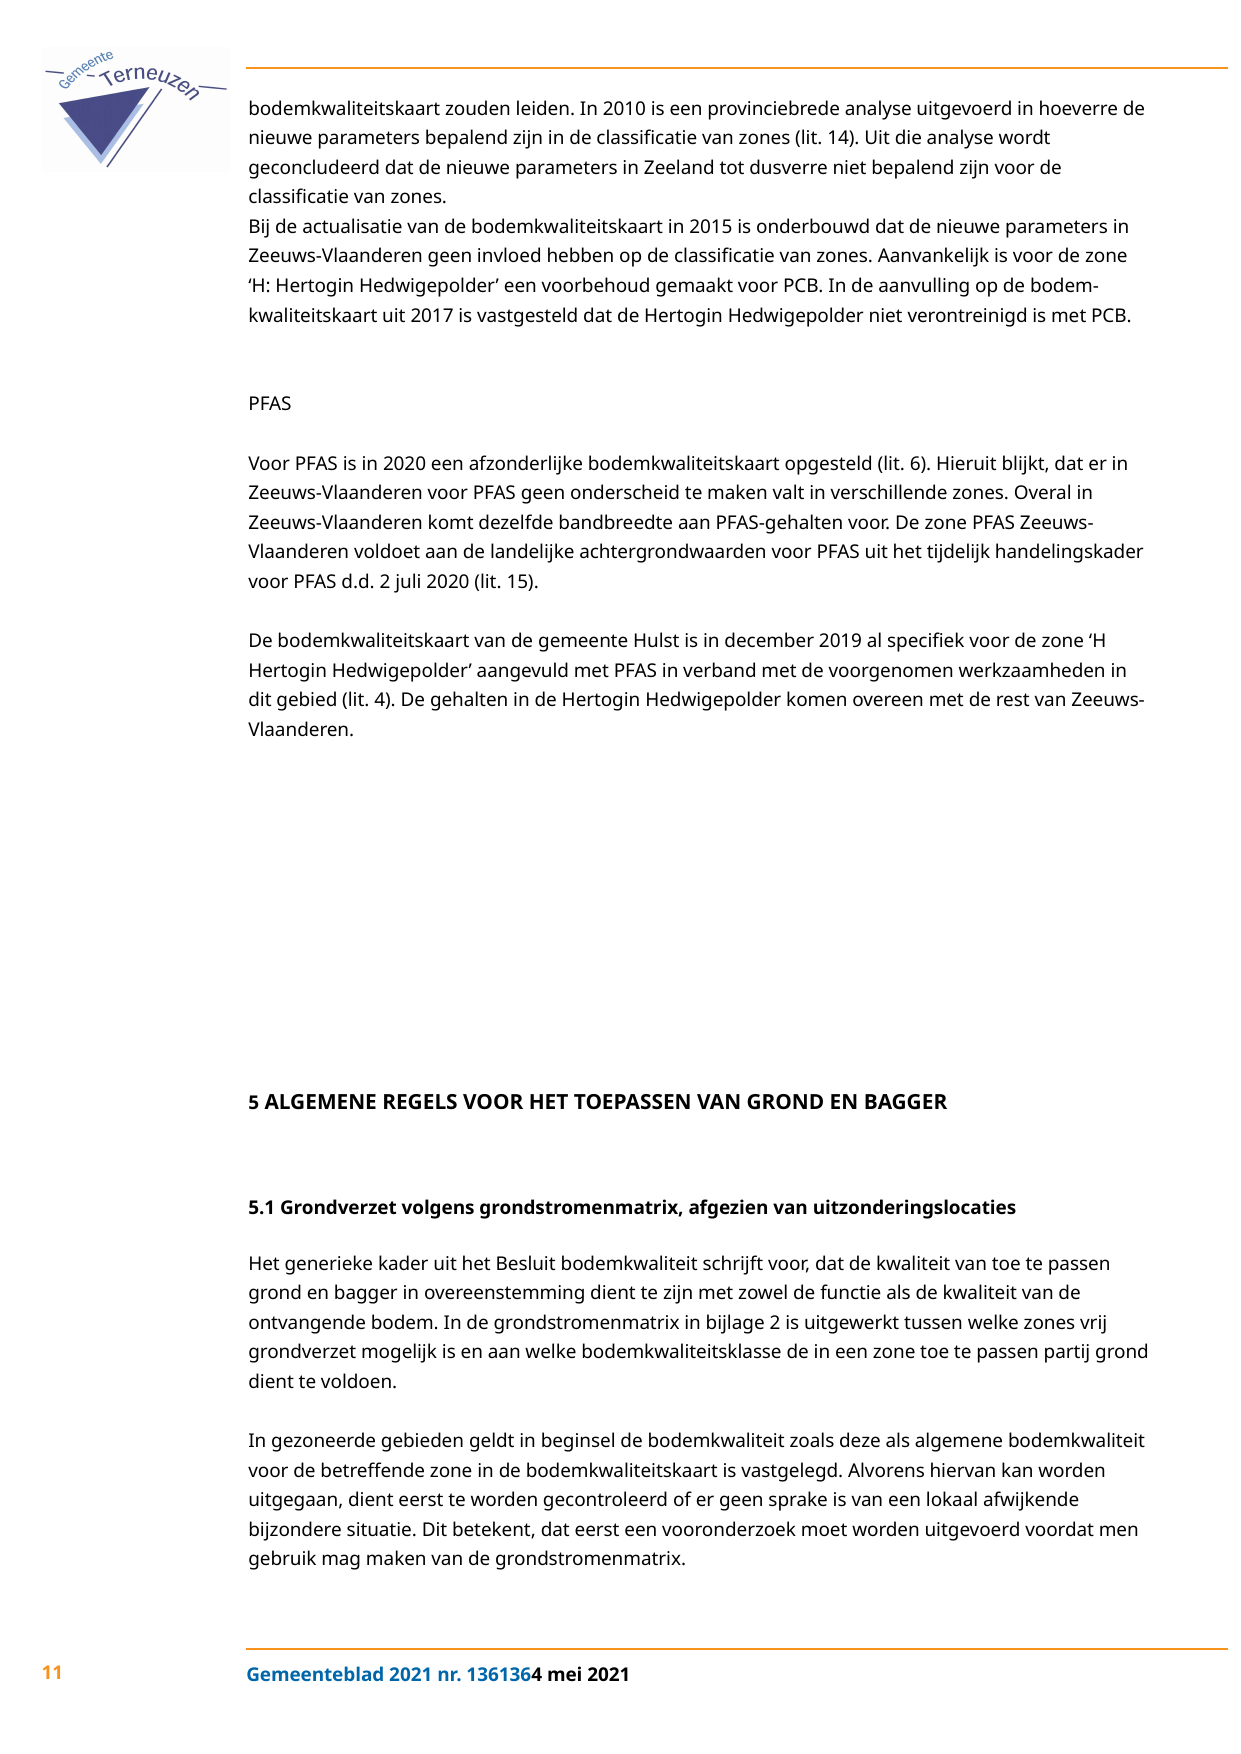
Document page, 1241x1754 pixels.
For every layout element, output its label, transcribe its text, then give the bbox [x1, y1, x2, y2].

text PFAS [248, 391, 1152, 416]
text De bodemkwaliteitskaart van de gemeente Hulst is in december 2019 al specifiek voor de zone ‘H Hertogin Hedwigepolder’ aangevuld met PFAS in verband met de voorgenomen werkzaamheden in dit gebied (lit. 4). De gehalten in de Hertogin Hedwigepolder komen overeen met de rest van Zeeuws-Vlaanderen. [248, 627, 1152, 742]
text Voor PFAS is in 2020 een afzonderlijke bodemkwaliteitskaart opgesteld (lit. 6). Hieruit blijkt, dat er in Zeeuws-Vlaanderen voor PFAS geen onderscheid te maken valt in verschillende zones. Overal in Zeeuws-Vlaanderen komt dezelfde bandbreedte aan PFAS-gehalten voor. De zone PFAS Zeeuws-Vlaanderen voldoet aan de landelijke achtergrondwaarden voor PFAS uit het tijdelijk handelingskader voor PFAS d.d. 2 juli 2020 (lit. 15). [248, 450, 1152, 594]
text Het generieke kader uit het Besluit bodemkwaliteit schrijft voor, dat de kwaliteit van toe te passen grond en bagger in overeenstemming dient te zijn met zowel de functie als de kwaliteit van de ontvangende bodem. In de grondstromenmatrix in bijlage 2 is uitgewerkt tussen welke zones vrij grondverzet mogelijk is en aan welke bodemkwaliteitsklasse de in een zone toe te passen partij grond dient te voldoen. [248, 1250, 1152, 1394]
text bodemkwaliteitskaart zouden leiden. In 2010 is een provinciebrede analyse uitgevoerd in hoeverre de nieuwe parameters bepalend zijn in de classificatie van zones (lit. 14). Uit die analyse wordt geconcludeerd dat de nieuwe parameters in Zeeland tot dusverre niet bepalend zijn voor de classificatie van zones. [248, 95, 1152, 209]
text 5.1 Grondverzet volgens grondstromenmatrix, afgezien van uitzonderingslocaties [248, 1194, 1152, 1220]
text In gezoneerde gebieden geldt in beginsel de bodemkwaliteit zoals deze als algemene bodemkwaliteit voor de betreffende zone in de bodemkwaliteitskaart is vastgelegd. Alvorens hiervan kan worden uitgegaan, dient eerst te worden gecontroleerd of er geen sprake is van een lokaal afwijkende bijzondere situatie. Dit betekent, dat eerst een vooronderzoek moet worden uitgevoerd voordat men gebruik mag maken van de grondstromenmatrix. [248, 1427, 1152, 1571]
picture [41, 47, 231, 172]
text Bij de actualisatie van de bodemkwaliteitskaart in 2015 is onderbouwd dat de nieuwe parameters in Zeeuws-Vlaanderen geen invloed hebben op de classificatie van zones. Aanvankelijk is voor de zone ‘H: Hertogin Hedwigepolder’ een voorbehoud gemaakt voor PCB. In de aanvulling op de bodem-kwaliteitskaart uit 2017 is vastgesteld dat de Hertogin Hedwigepolder niet verontreinigd is met PCB. [248, 213, 1152, 328]
text 5 ALGEMENE REGELS VOOR HET TOEPASSEN VAN GROND EN BAGGER [248, 1087, 1152, 1116]
